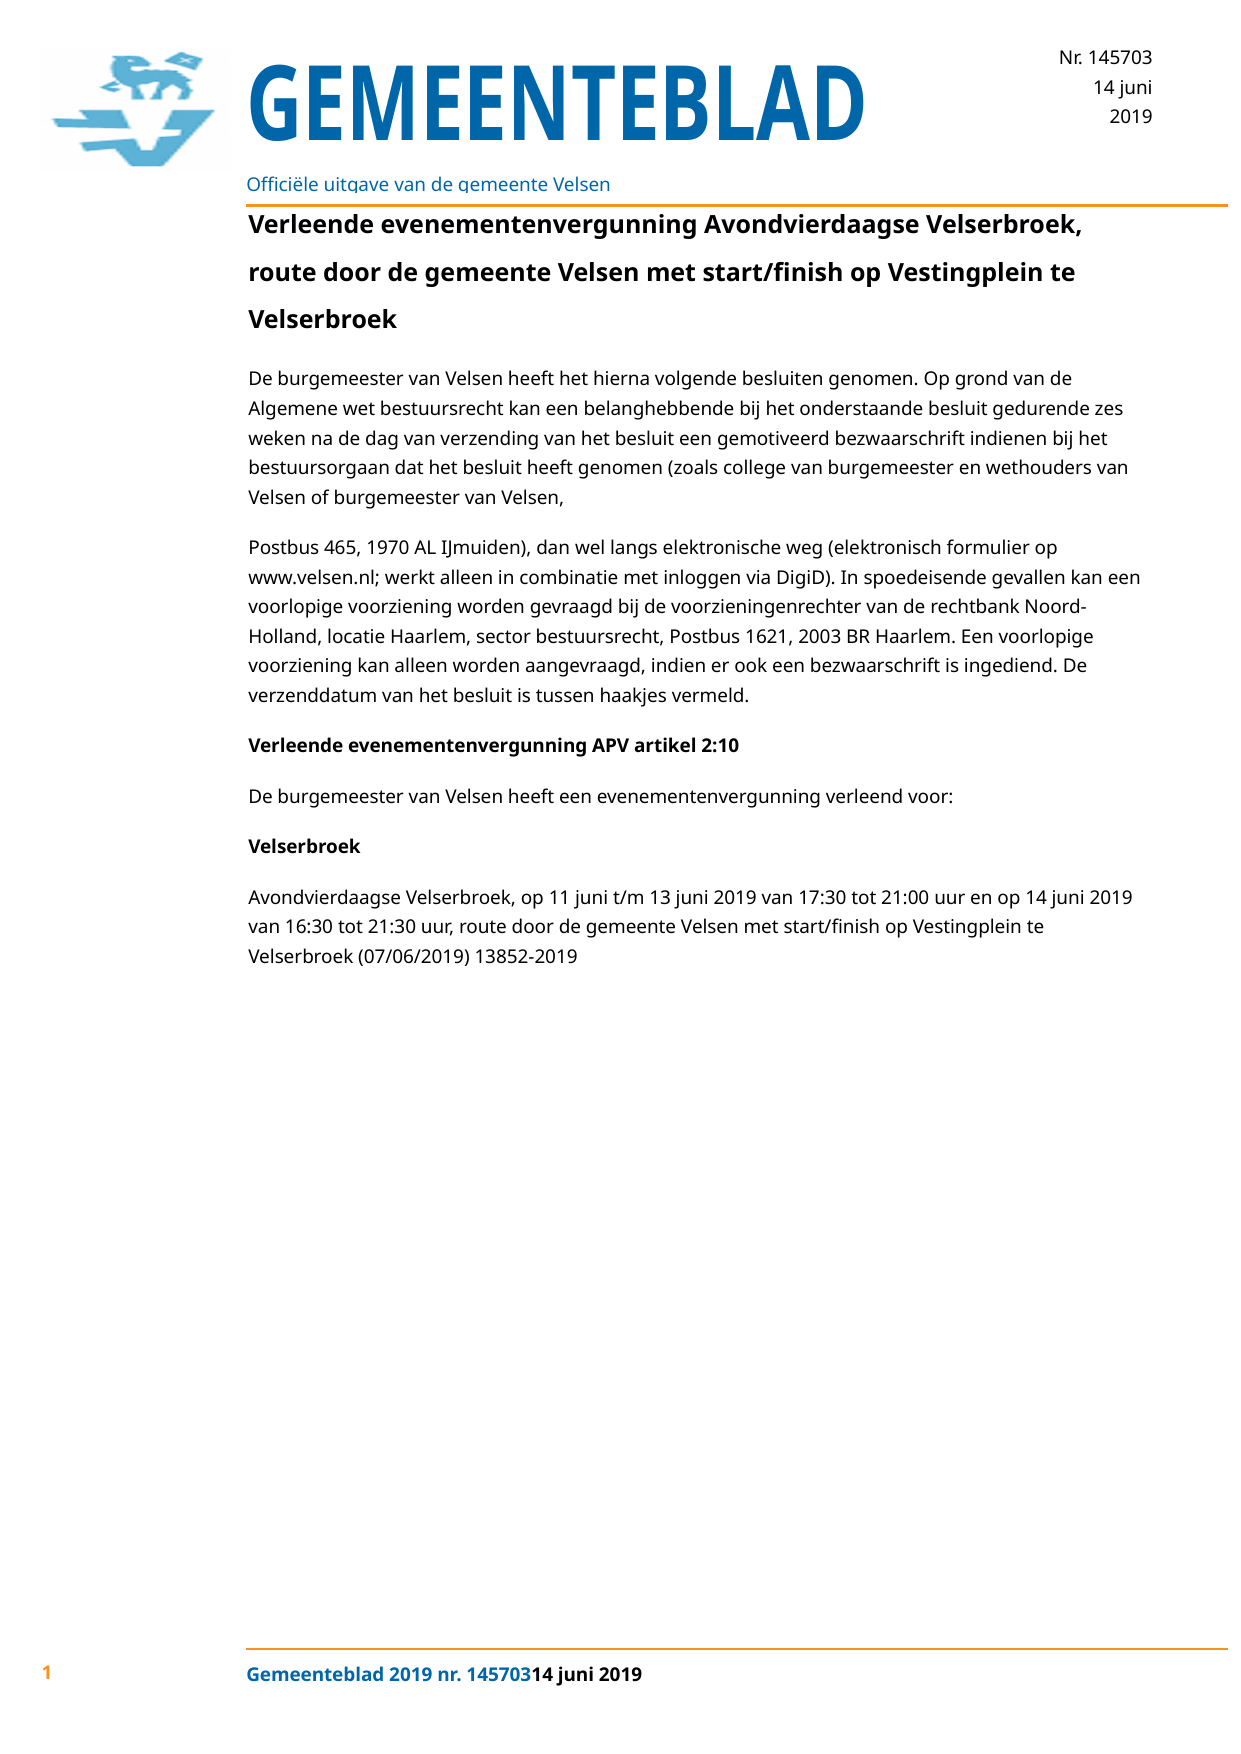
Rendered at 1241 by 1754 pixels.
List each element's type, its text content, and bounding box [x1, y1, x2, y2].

picture [41, 47, 231, 172]
text De burgemeester van Velsen heeft een evenementenvergunning verleend voor: [248, 783, 1152, 809]
text Postbus 465, 1970 AL IJmuiden), dan wel langs elektronische weg (elektronisch formulier op www.velsen.nl; werkt alleen in combinatie met inloggen via DigiD). In spoedeisende gevallen kan een voorlopige voorziening worden gevraagd bij de voorzieningenrechter van de rechtbank Noord-Holland, locatie Haarlem, sector bestuursrecht, Postbus 1621, 2003 BR Haarlem. Een voorlopige voorziening kan alleen worden aangevraagd, indien er ook een bezwaarschrift is ingediend. De verzenddatum van het besluit is tussen haakjes vermeld. [248, 534, 1152, 708]
text De burgemeester van Velsen heeft het hierna volgende besluiten genomen. Op grond van de Algemene wet bestuursrecht kan een belanghebbende bij het onderstaande besluit gedurende zes weken na de dag van verzending van het besluit een gemotiveerd bezwaarschrift indienen bij het bestuursorgaan dat het besluit heeft genomen (zoals college van burgemeester en wethouders van Velsen of burgemeester van Velsen, [248, 366, 1152, 509]
text Velserbroek [248, 833, 1152, 859]
text Verleende evenementenvergunning APV artikel 2:10 [248, 733, 1152, 758]
text Avondvierdaagse Velserbroek, op 11 juni t/m 13 juni 2019 van 17:30 tot 21:00 uur en op 14 juni 2019 van 16:30 tot 21:30 uur, route door de gemeente Velsen met start/finish op Vestingplein te Velserbroek (07/06/2019) 13852-2019 [248, 884, 1152, 969]
text Verleende evenementenvergunning Avondvierdaagse Velserbroek, route door de gemeente Velsen met start/finish op Vestingplein te Velserbroek [248, 207, 1152, 336]
